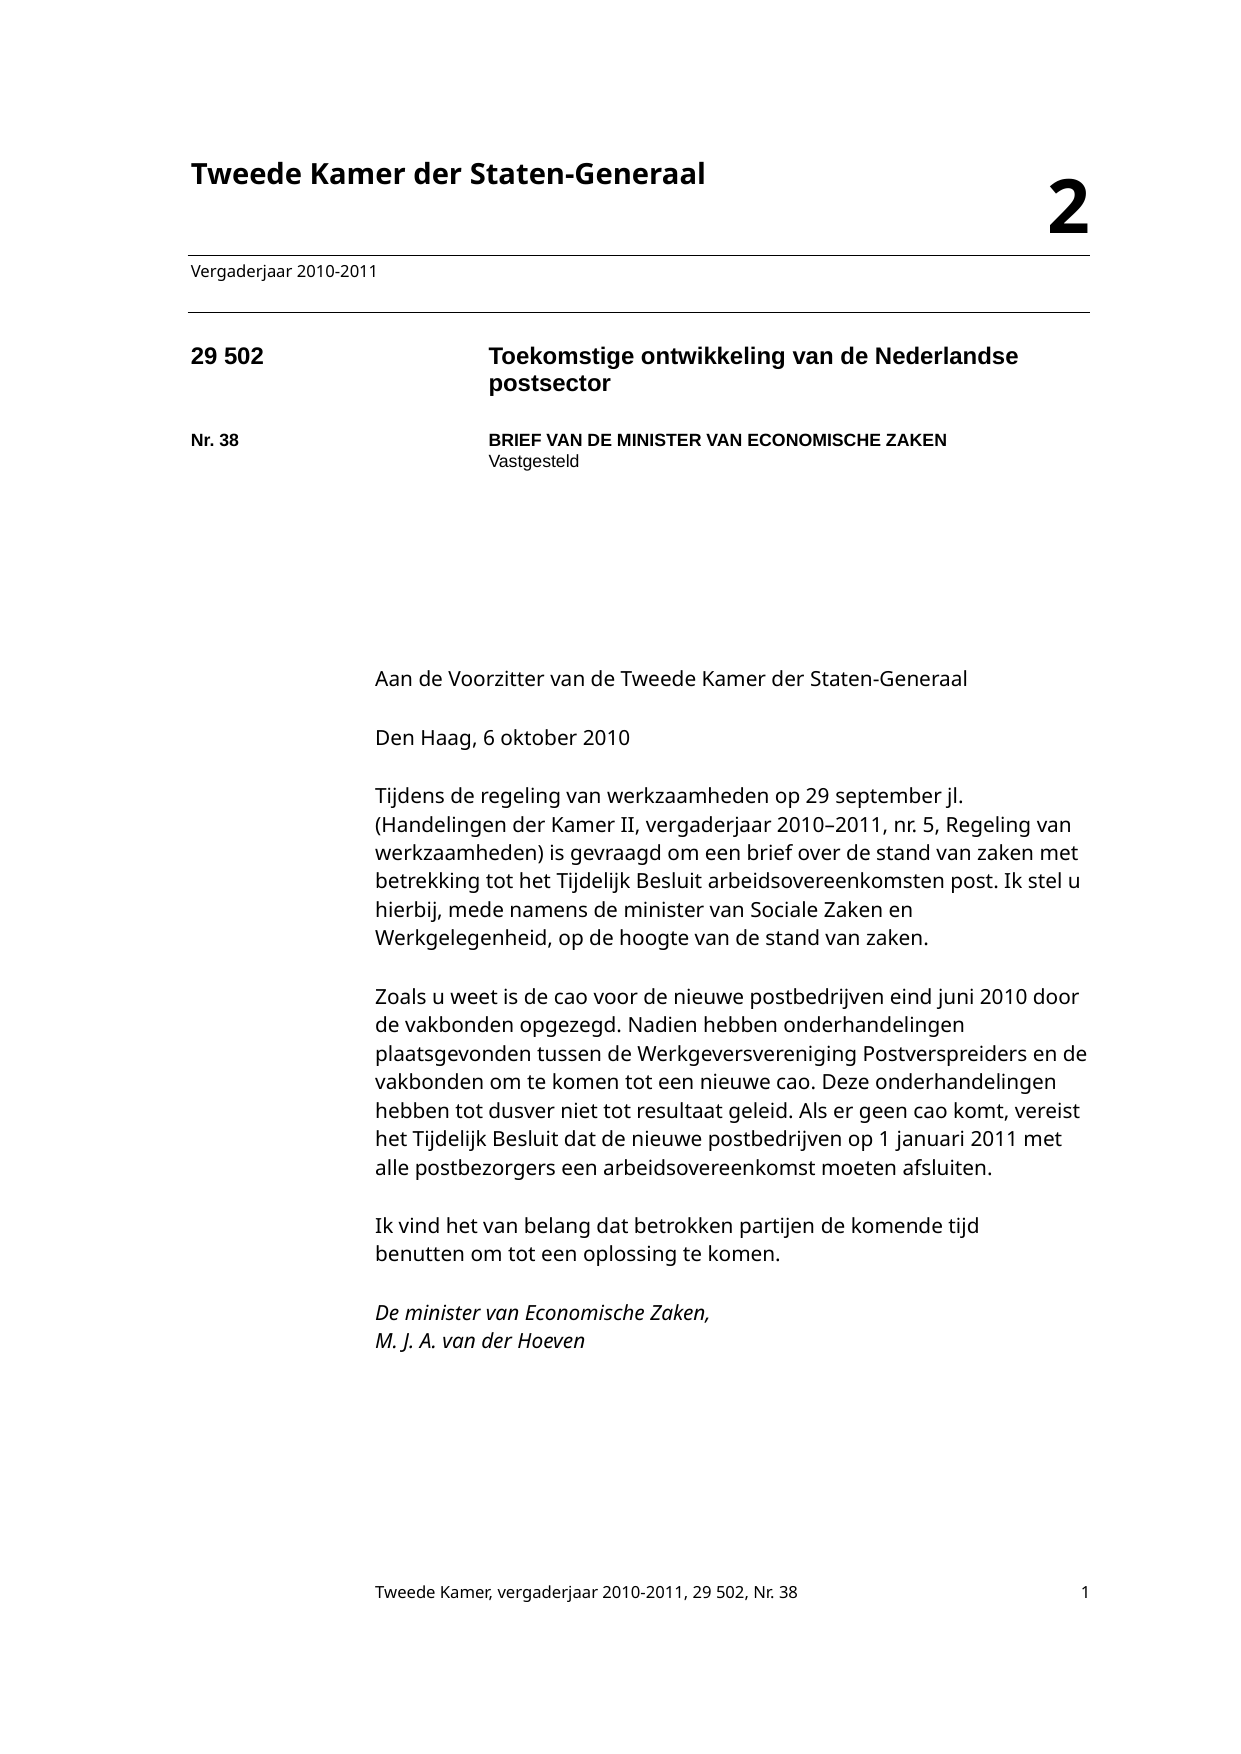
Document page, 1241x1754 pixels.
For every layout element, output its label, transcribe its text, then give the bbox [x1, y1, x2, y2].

table_cell Nr. 38 [188, 427, 485, 546]
text Zoals u weet is de cao voor de nieuwe postbedrijven eind juni 2010 door de vakbonden opgezegd. Nadien hebben onderhandelingen plaatsgevonden tussen de Werkgeversvereniging Postverspreiders en de vakbonden om te komen tot een nieuwe cao. Deze onderhandelingen hebben tot dusver niet tot resultaat geleid. Als er geen cao komt, vereist het Tijdelijk Besluit dat de nieuwe postbedrijven op 1 januari 2011 met alle postbezorgers een arbeidsovereenkomst moeten afsluiten. [375, 982, 1090, 1181]
text M. J. A. van der Hoeven [375, 1326, 1090, 1355]
table_header 2 [910, 150, 1090, 255]
table_cell [485, 256, 1090, 312]
table_cell Vergaderjaar 2010-2011 [188, 256, 485, 312]
text Tijdens de regeling van werkzaamheden op 29 september jl. (Handelingen der Kamer II, vergaderjaar 2010–2011, nr. 5, Regeling van werkzaamheden) is gevraagd om een brief over de stand van zaken met betrekking tot het Tijdelijk Besluit arbeidsovereenkomsten post. Ik stel u hierbij, mede namens de minister van Sociale Zaken en Werkgelegenheid, op de hoogte van de stand van zaken. [375, 781, 1090, 952]
text Aan de Voorzitter van de Tweede Kamer der Staten-Generaal [375, 664, 1090, 693]
table_cell [485, 313, 1090, 339]
table_header Tweede Kamer der Staten-Generaal [188, 150, 909, 255]
table_cell Toekomstige ontwikkeling van de Nederlandse postsector [485, 339, 1090, 427]
table_cell [188, 313, 485, 339]
table_cell 29 502 [188, 339, 485, 427]
text De minister van Economische Zaken, [375, 1298, 1090, 1326]
table_cell BRIEF VAN DE MINISTER VAN ECONOMISCHE ZAKEN Vastgesteld [485, 427, 1090, 546]
text Ik vind het van belang dat betrokken partijen de komende tijd benutten om tot een oplossing te komen. [375, 1211, 1090, 1268]
text Den Haag, 6 oktober 2010 [375, 723, 1090, 751]
